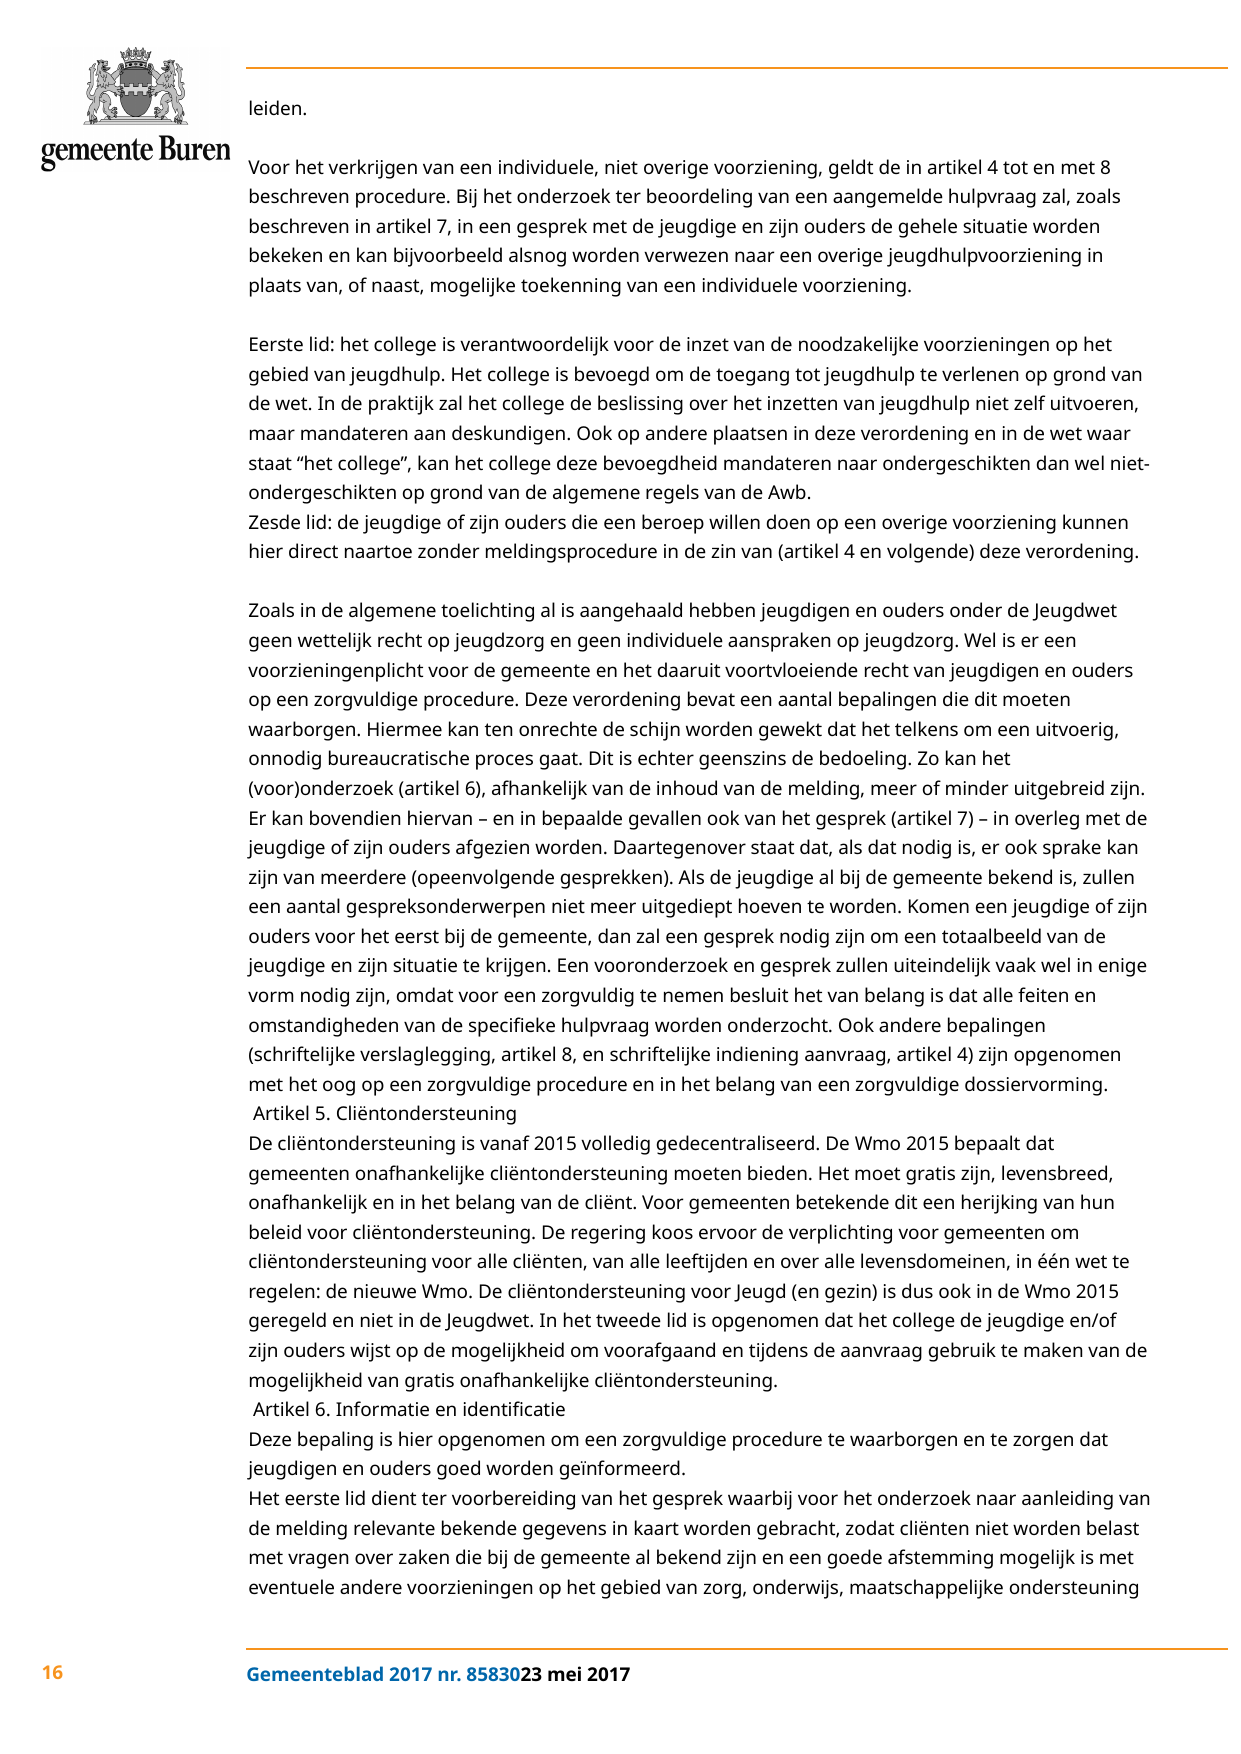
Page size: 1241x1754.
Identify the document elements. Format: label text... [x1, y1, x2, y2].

text leiden. [248, 95, 1152, 121]
text Voor het verkrijgen van een individuele, niet overige voorziening, geldt de in artikel 4 tot en met 8 beschreven procedure. Bij het onderzoek ter beoordeling van een aangemelde hulpvraag zal, zoals beschreven in artikel 7, in een gesprek met de jeugdige en zijn ouders de gehele situatie worden bekeken en kan bijvoorbeeld alsnog worden verwezen naar een overige jeugdhulpvoorziening in plaats van, of naast, mogelijke toekenning van een individuele voorziening. [248, 154, 1152, 298]
text Deze bepaling is hier opgenomen om een zorgvuldige procedure te waarborgen en te zorgen dat jeugdigen en ouders goed worden geïnformeerd. [248, 1426, 1152, 1481]
text De cliëntondersteuning is vanaf 2015 volledig gedecentraliseerd. De Wmo 2015 bepaalt dat gemeenten onafhankelijke cliëntondersteuning moeten bieden. Het moet gratis zijn, levensbreed, onafhankelijk en in het belang van de cliënt. Voor gemeenten betekende dit een herijking van hun beleid voor cliëntondersteuning. De regering koos ervoor de verplichting voor gemeenten om cliëntondersteuning voor alle cliënten, van alle leeftijden en over alle levensdomeinen, in één wet te regelen: de nieuwe Wmo. De cliëntondersteuning voor Jeugd (en gezin) is dus ook in de Wmo 2015 geregeld en niet in de Jeugdwet. In het tweede lid is opgenomen dat het college de jeugdige en/of zijn ouders wijst op de mogelijkheid om voorafgaand en tijdens de aanvraag gebruik te maken van de mogelijkheid van gratis onafhankelijke cliëntondersteuning. [248, 1130, 1152, 1393]
picture [41, 47, 231, 172]
text Eerste lid: het college is verantwoordelijk voor de inzet van de noodzakelijke voorzieningen op het gebied van jeugdhulp. Het college is bevoegd om de toegang tot jeugdhulp te verlenen op grond van de wet. In de praktijk zal het college de beslissing over het inzetten van jeugdhulp niet zelf uitvoeren, maar mandateren aan deskundigen. Ook op andere plaatsen in deze verordening en in de wet waar staat “het college”, kan het college deze bevoegdheid mandateren naar ondergeschikten dan wel niet-ondergeschikten op grond van de algemene regels van de Awb. [248, 331, 1152, 505]
text Artikel 6. Informatie en identificatie [248, 1396, 1152, 1422]
text Het eerste lid dient ter voorbereiding van het gesprek waarbij voor het onderzoek naar aanleiding van de melding relevante bekende gegevens in kaart worden gebracht, zodat cliënten niet worden belast met vragen over zaken die bij de gemeente al bekend zijn en een goede afstemming mogelijk is met eventuele andere voorzieningen op het gebied van zorg, onderwijs, maatschappelijke ondersteuning [248, 1485, 1152, 1600]
text Zesde lid: de jeugdige of zijn ouders die een beroep willen doen op een overige voorziening kunnen hier direct naartoe zonder meldingsprocedure in de zin van (artikel 4 en volgende) deze verordening. [248, 509, 1152, 564]
text Zoals in de algemene toelichting al is aangehaald hebben jeugdigen en ouders onder de Jeugdwet geen wettelijk recht op jeugdzorg en geen individuele aanspraken op jeugdzorg. Wel is er een voorzieningenplicht voor de gemeente en het daaruit voortvloeiende recht van jeugdigen en ouders op een zorgvuldige procedure. Deze verordening bevat een aantal bepalingen die dit moeten waarborgen. Hiermee kan ten onrechte de schijn worden gewekt dat het telkens om een uitvoerig, onnodig bureaucratische proces gaat. Dit is echter geenszins de bedoeling. Zo kan het (voor)onderzoek (artikel 6), afhankelijk van de inhoud van de melding, meer of minder uitgebreid zijn. Er kan bovendien hiervan – en in bepaalde gevallen ook van het gesprek (artikel 7) – in overleg met de jeugdige of zijn ouders afgezien worden. Daartegenover staat dat, als dat nodig is, er ook sprake kan zijn van meerdere (opeenvolgende gesprekken). Als de jeugdige al bij de gemeente bekend is, zullen een aantal gespreksonderwerpen niet meer uitgediept hoeven te worden. Komen een jeugdige of zijn ouders voor het eerst bij de gemeente, dan zal een gesprek nodig zijn om een totaalbeeld van de jeugdige en zijn situatie te krijgen. Een vooronderzoek en gesprek zullen uiteindelijk vaak wel in enige vorm nodig zijn, omdat voor een zorgvuldig te nemen besluit het van belang is dat alle feiten en omstandigheden van de specifieke hulpvraag worden onderzocht. Ook andere bepalingen (schriftelijke verslaglegging, artikel 8, en schriftelijke indiening aanvraag, artikel 4) zijn opgenomen met het oog op een zorgvuldige procedure en in het belang van een zorgvuldige dossiervorming. [248, 598, 1152, 1097]
text Artikel 5. Cliëntondersteuning [248, 1101, 1152, 1126]
